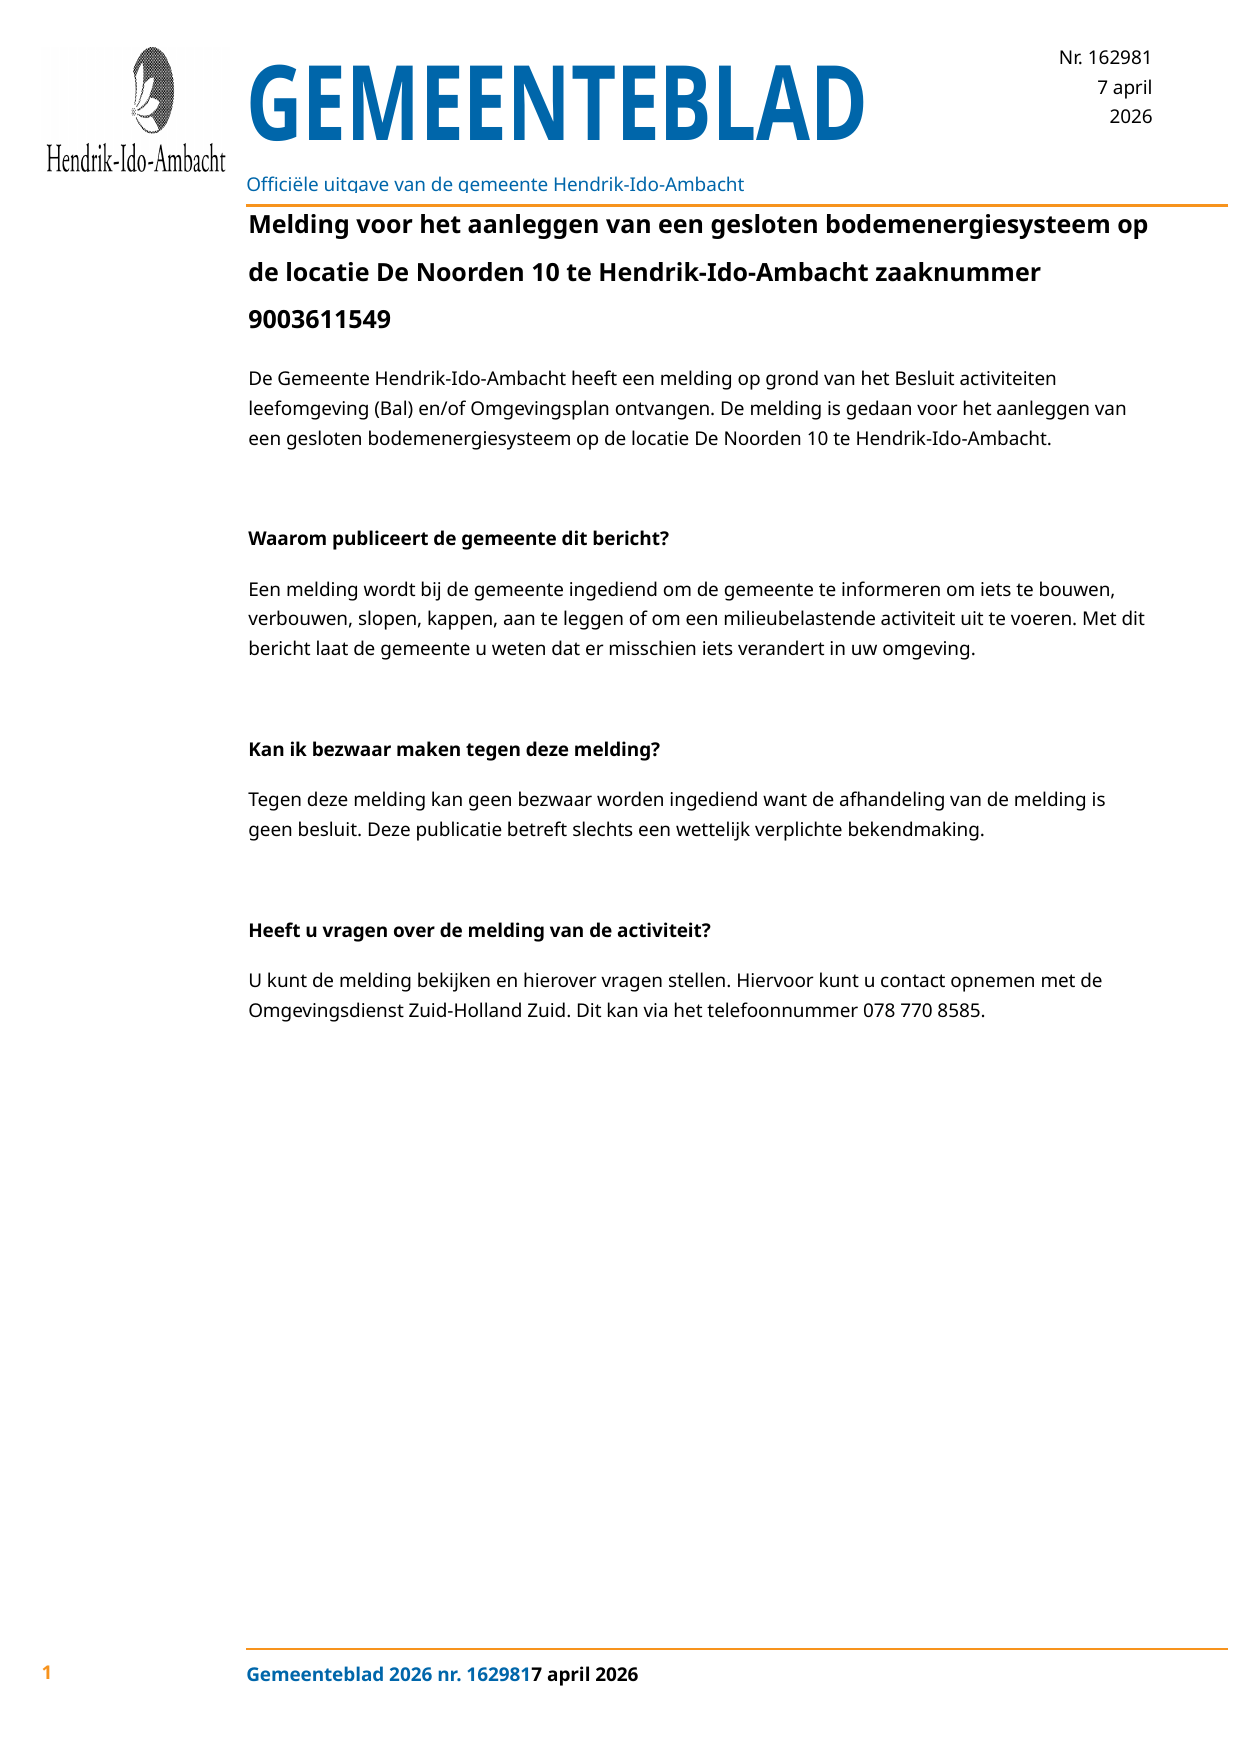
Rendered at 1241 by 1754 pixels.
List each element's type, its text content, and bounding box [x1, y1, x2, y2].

text Een melding wordt bij de gemeente ingediend om de gemeente te informeren om iets te bouwen, verbouwen, slopen, kappen, aan te leggen of om een milieubelastende activiteit uit te voeren. Met dit bericht laat de gemeente u weten dat er misschien iets verandert in uw omgeving. [248, 576, 1152, 661]
text Tegen deze melding kan geen bezwaar worden ingediend want de afhandeling van de melding is geen besluit. Deze publicatie betreft slechts een wettelijk verplichte bekendmaking. [248, 786, 1152, 842]
text Heeft u vragen over de melding van de activiteit? [248, 917, 1152, 942]
text Melding voor het aanleggen van een gesloten bodemenergiesysteem op de locatie De Noorden 10 te Hendrik-Ido-Ambacht zaaknummer 9003611549 [248, 207, 1152, 336]
text U kunt de melding bekijken en hierover vragen stellen. Hiervoor kunt u contact opnemen met de Omgevingsdienst Zuid-Holland Zuid. Dit kan via het telefoonnummer 078 770 8585. [248, 967, 1152, 1022]
text Waarom publiceert de gemeente dit bericht? [248, 526, 1152, 551]
picture [41, 47, 231, 172]
text De Gemeente Hendrik-Ido-Ambacht heeft een melding op grond van het Besluit activiteiten leefomgeving (Bal) en/of Omgevingsplan ontvangen. De melding is gedaan voor het aanleggen van een gesloten bodemenergiesysteem op de locatie De Noorden 10 te Hendrik-Ido-Ambacht. [248, 366, 1152, 450]
text Kan ik bezwaar maken tegen deze melding? [248, 736, 1152, 762]
